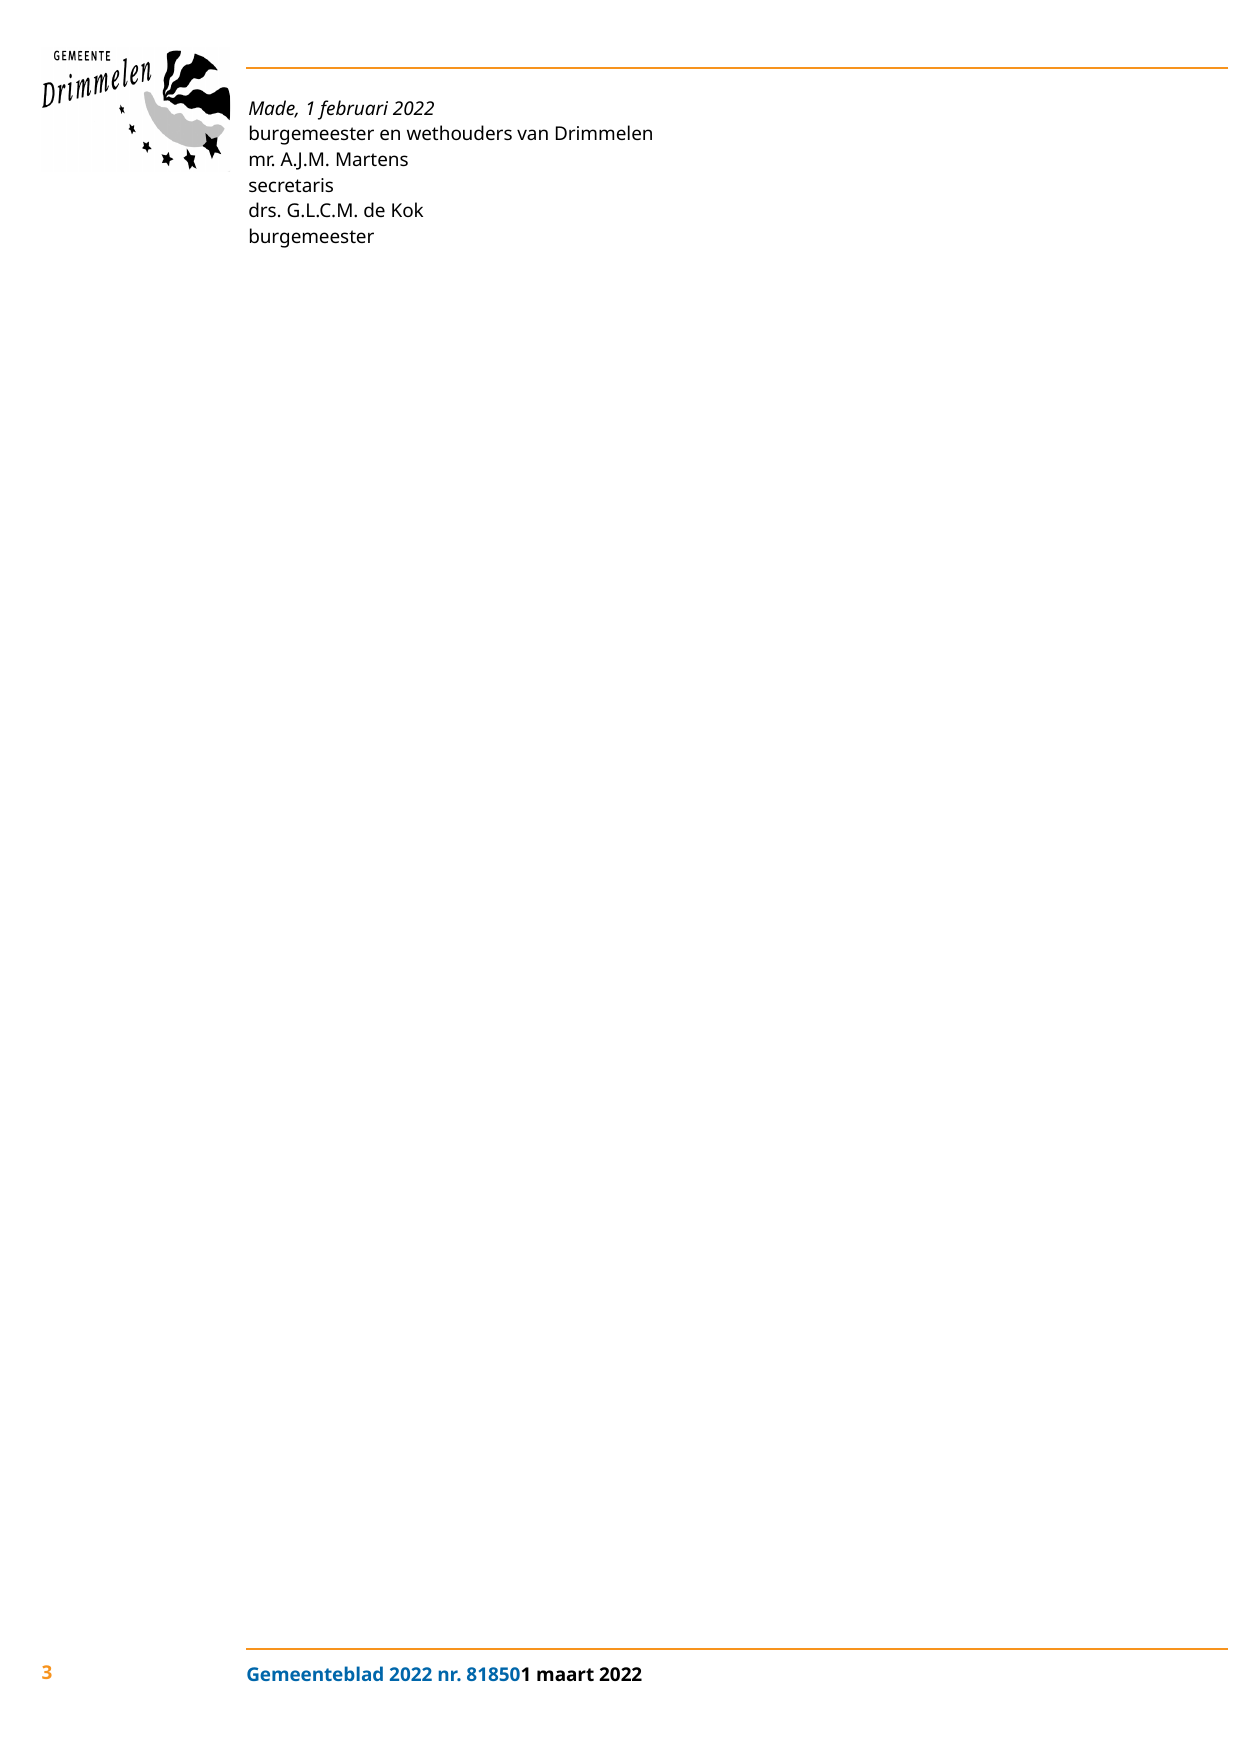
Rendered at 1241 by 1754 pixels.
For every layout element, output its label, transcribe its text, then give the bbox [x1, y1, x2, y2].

text secretaris [248, 172, 1152, 198]
text burgemeester [248, 223, 1152, 249]
text Made, 1 februari 2022 [248, 95, 1152, 121]
text mr. A.J.M. Martens [248, 146, 1152, 172]
picture [41, 47, 231, 172]
text drs. G.L.C.M. de Kok [248, 198, 1152, 223]
text burgemeester en wethouders van Drimmelen [248, 121, 1152, 146]
